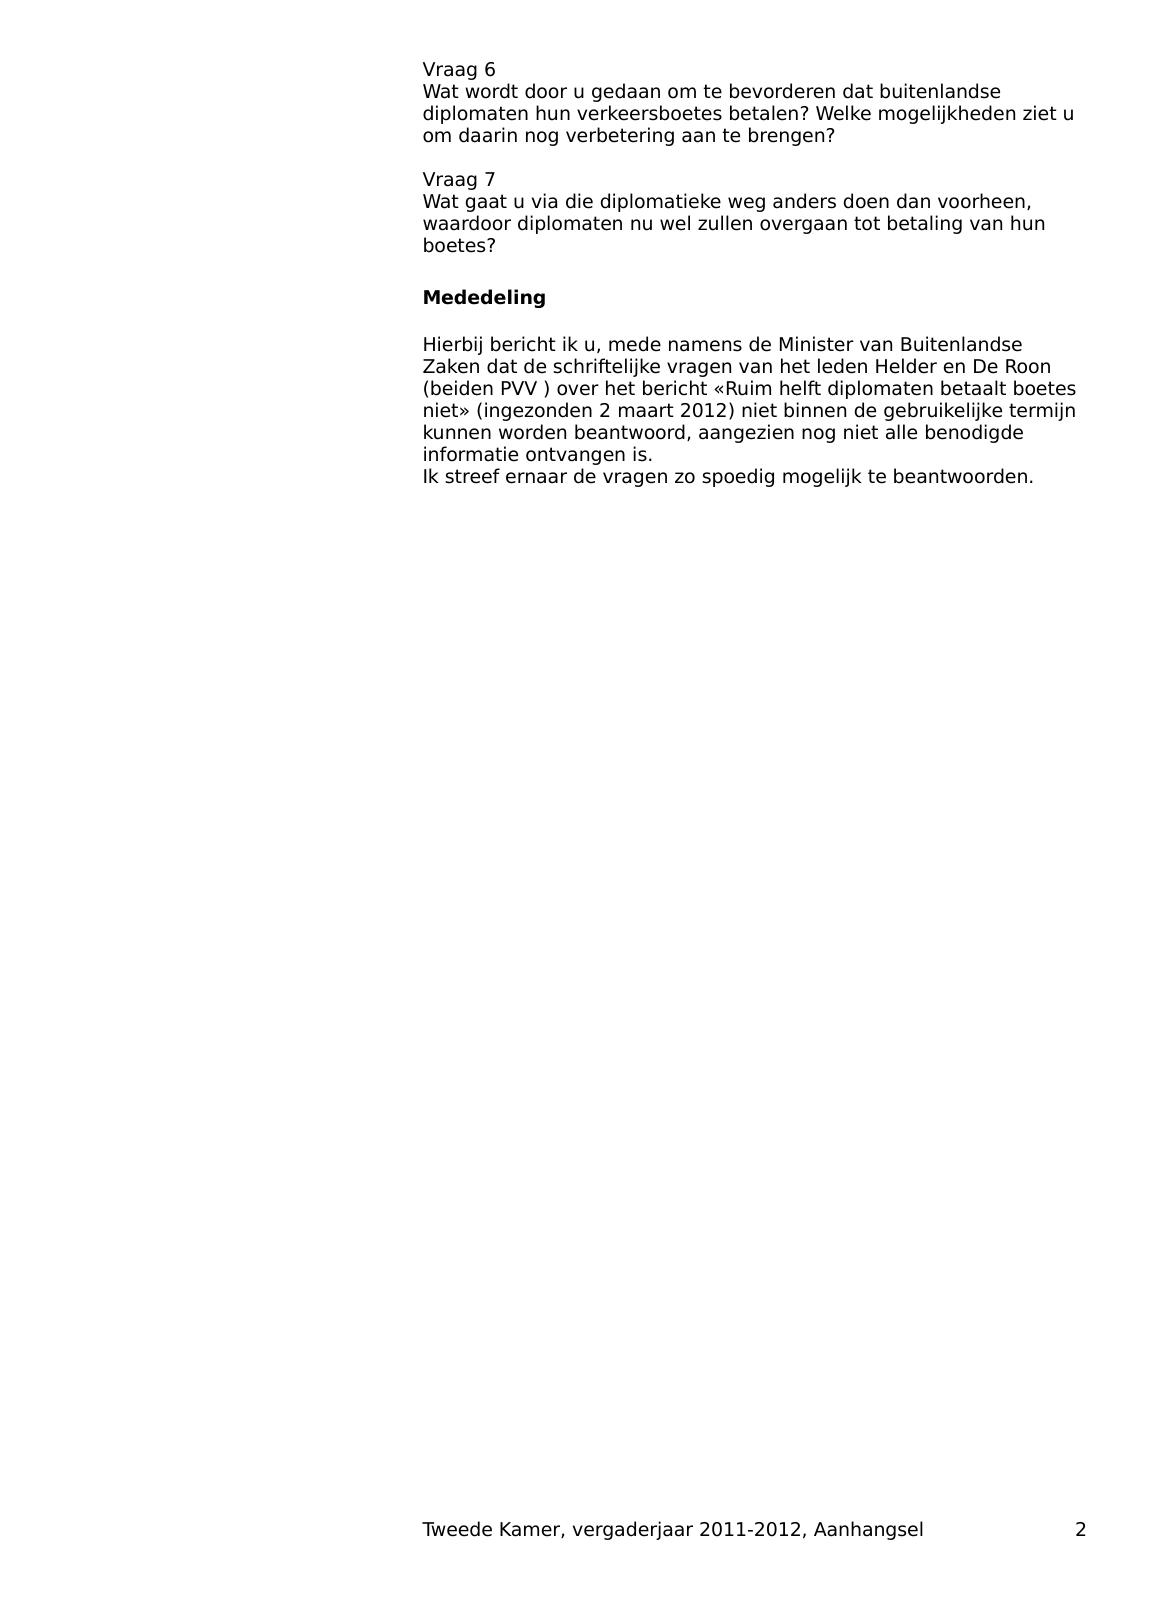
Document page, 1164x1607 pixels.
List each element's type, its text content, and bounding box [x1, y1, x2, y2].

text Wat wordt door u gedaan om te bevorderen dat buitenlandse diplomaten hun verkeersboetes betalen? Welke mogelijkheden ziet u om daarin nog verbetering aan te brengen? [422, 81, 1087, 147]
text Wat gaat u via die diplomatieke weg anders doen dan voorheen, waardoor diplomaten nu wel zullen overgaan tot betaling van hun boetes? [422, 191, 1087, 257]
text Hierbij bericht ik u, mede namens de Minister van Buitenlandse Zaken dat de schriftelijke vragen van het leden Helder en De Roon (beiden PVV ) over het bericht «Ruim helft diplomaten betaalt boetes niet» (ingezonden 2 maart 2012) niet binnen de gebruikelijke termijn kunnen worden beantwoord, aangezien nog niet alle benodigde informatie ontvangen is. [422, 334, 1087, 466]
text Vraag 7 [422, 169, 1087, 191]
subtitle Mededeling [422, 287, 1087, 309]
text Vraag 6 [422, 59, 1087, 81]
text Ik streef ernaar de vragen zo spoedig mogelijk te beantwoorden. [422, 466, 1087, 488]
